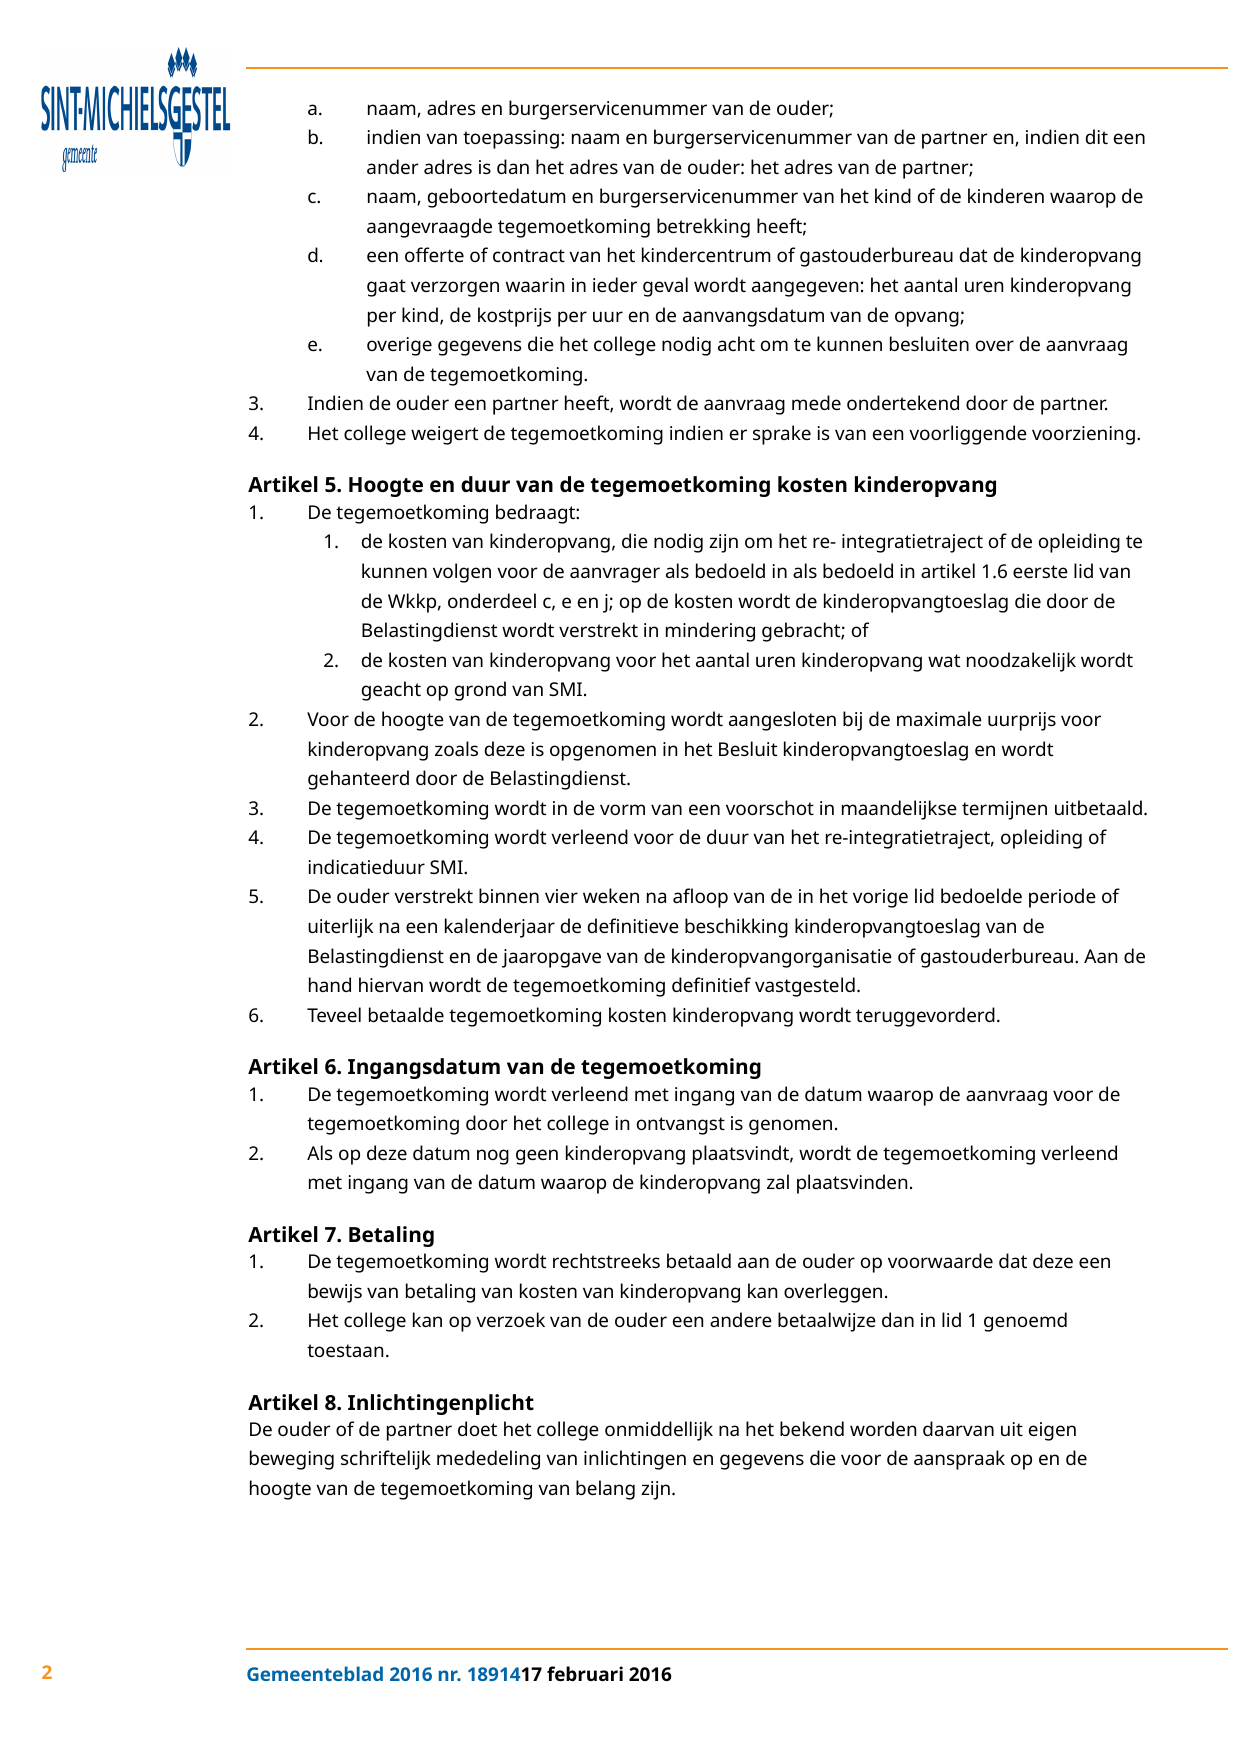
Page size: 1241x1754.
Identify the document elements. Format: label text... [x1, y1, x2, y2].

text De ouder of de partner doet het college onmiddellijk na het bekend worden daarvan uit eigen beweging schriftelijk mededeling van inlichtingen en gegevens die voor de aanspraak op en de hoogte van de tegemoetkoming van belang zijn. [248, 1416, 1152, 1501]
list naam, adres en burgerservicenummer van de ouder; [307, 95, 1152, 121]
text Artikel 6. Ingangsdatum van de tegemoetkoming [248, 1052, 1152, 1081]
text Artikel 5. Hoogte en duur van de tegemoetkoming kosten kinderopvang [248, 471, 1152, 499]
text Artikel 7. Betaling [248, 1220, 1152, 1248]
list Teveel betaalde tegemoetkoming kosten kinderopvang wordt teruggevorderd. [248, 1002, 1152, 1028]
list overige gegevens die het college nodig acht om te kunnen besluiten over de aanvraag van de tegemoetkoming. [307, 331, 1152, 387]
list Voor de hoogte van de tegemoetkoming wordt aangesloten bij de maximale uurprijs voor kinderopvang zoals deze is opgenomen in het Besluit kinderopvangtoeslag en wordt gehanteerd door de Belastingdienst. [248, 706, 1152, 791]
list naam, geboortedatum en burgerservicenummer van het kind of de kinderen waarop de aangevraagde tegemoetkoming betrekking heeft; [307, 183, 1152, 239]
list de kosten van kinderopvang voor het aantal uren kinderopvang wat noodzakelijk wordt geacht op grond van SMI. [323, 647, 1152, 702]
list Het college weigert de tegemoetkoming indien er sprake is van een voorliggende voorziening. [248, 420, 1152, 446]
list Als op deze datum nog geen kinderopvang plaatsvindt, wordt de tegemoetkoming verleend met ingang van de datum waarop de kinderopvang zal plaatsvinden. [248, 1140, 1152, 1195]
list De tegemoetkoming wordt verleend voor de duur van het re-integratietraject, opleiding of indicatieduur SMI. [248, 824, 1152, 880]
picture [41, 47, 231, 172]
list De tegemoetkoming wordt in de vorm van een voorschot in maandelijkse termijnen uitbetaald. [248, 795, 1152, 821]
list een offerte of contract van het kindercentrum of gastouderbureau dat de kinderopvang gaat verzorgen waarin in ieder geval wordt aangegeven: het aantal uren kinderopvang per kind, de kostprijs per uur en de aanvangsdatum van de opvang; [307, 243, 1152, 328]
list Indien de ouder een partner heeft, wordt de aanvraag mede ondertekend door de partner. [248, 391, 1152, 416]
list De tegemoetkoming wordt rechtstreeks betaald aan de ouder op voorwaarde dat deze een bewijs van betaling van kosten van kinderopvang kan overleggen. [248, 1248, 1152, 1304]
list De tegemoetkoming wordt verleend met ingang van de datum waarop de aanvraag voor de tegemoetkoming door het college in ontvangst is genomen. [248, 1081, 1152, 1136]
list indien van toepassing: naam en burgerservicenummer van de partner en, indien dit een ander adres is dan het adres van de ouder: het adres van de partner; [307, 124, 1152, 180]
list Het college kan op verzoek van de ouder een andere betaalwijze dan in lid 1 genoemd toestaan. [248, 1308, 1152, 1363]
list De ouder verstrekt binnen vier weken na afloop van de in het vorige lid bedoelde periode of uiterlijk na een kalenderjaar de definitieve beschikking kinderopvangtoeslag van de Belastingdienst en de jaaropgave van de kinderopvangorganisatie of gastouderbureau. Aan de hand hiervan wordt de tegemoetkoming definitief vastgesteld. [248, 884, 1152, 998]
list de kosten van kinderopvang, die nodig zijn om het re- integratietraject of de opleiding te kunnen volgen voor de aanvrager als bedoeld in als bedoeld in artikel 1.6 eerste lid van de Wkkp, onderdeel c, e en j; op de kosten wordt de kinderopvangtoeslag die door de Belastingdienst wordt verstrekt in mindering gebracht; of [323, 529, 1152, 643]
text Artikel 8. Inlichtingenplicht [248, 1388, 1152, 1416]
list De tegemoetkoming bedraagt: [248, 499, 1152, 525]
